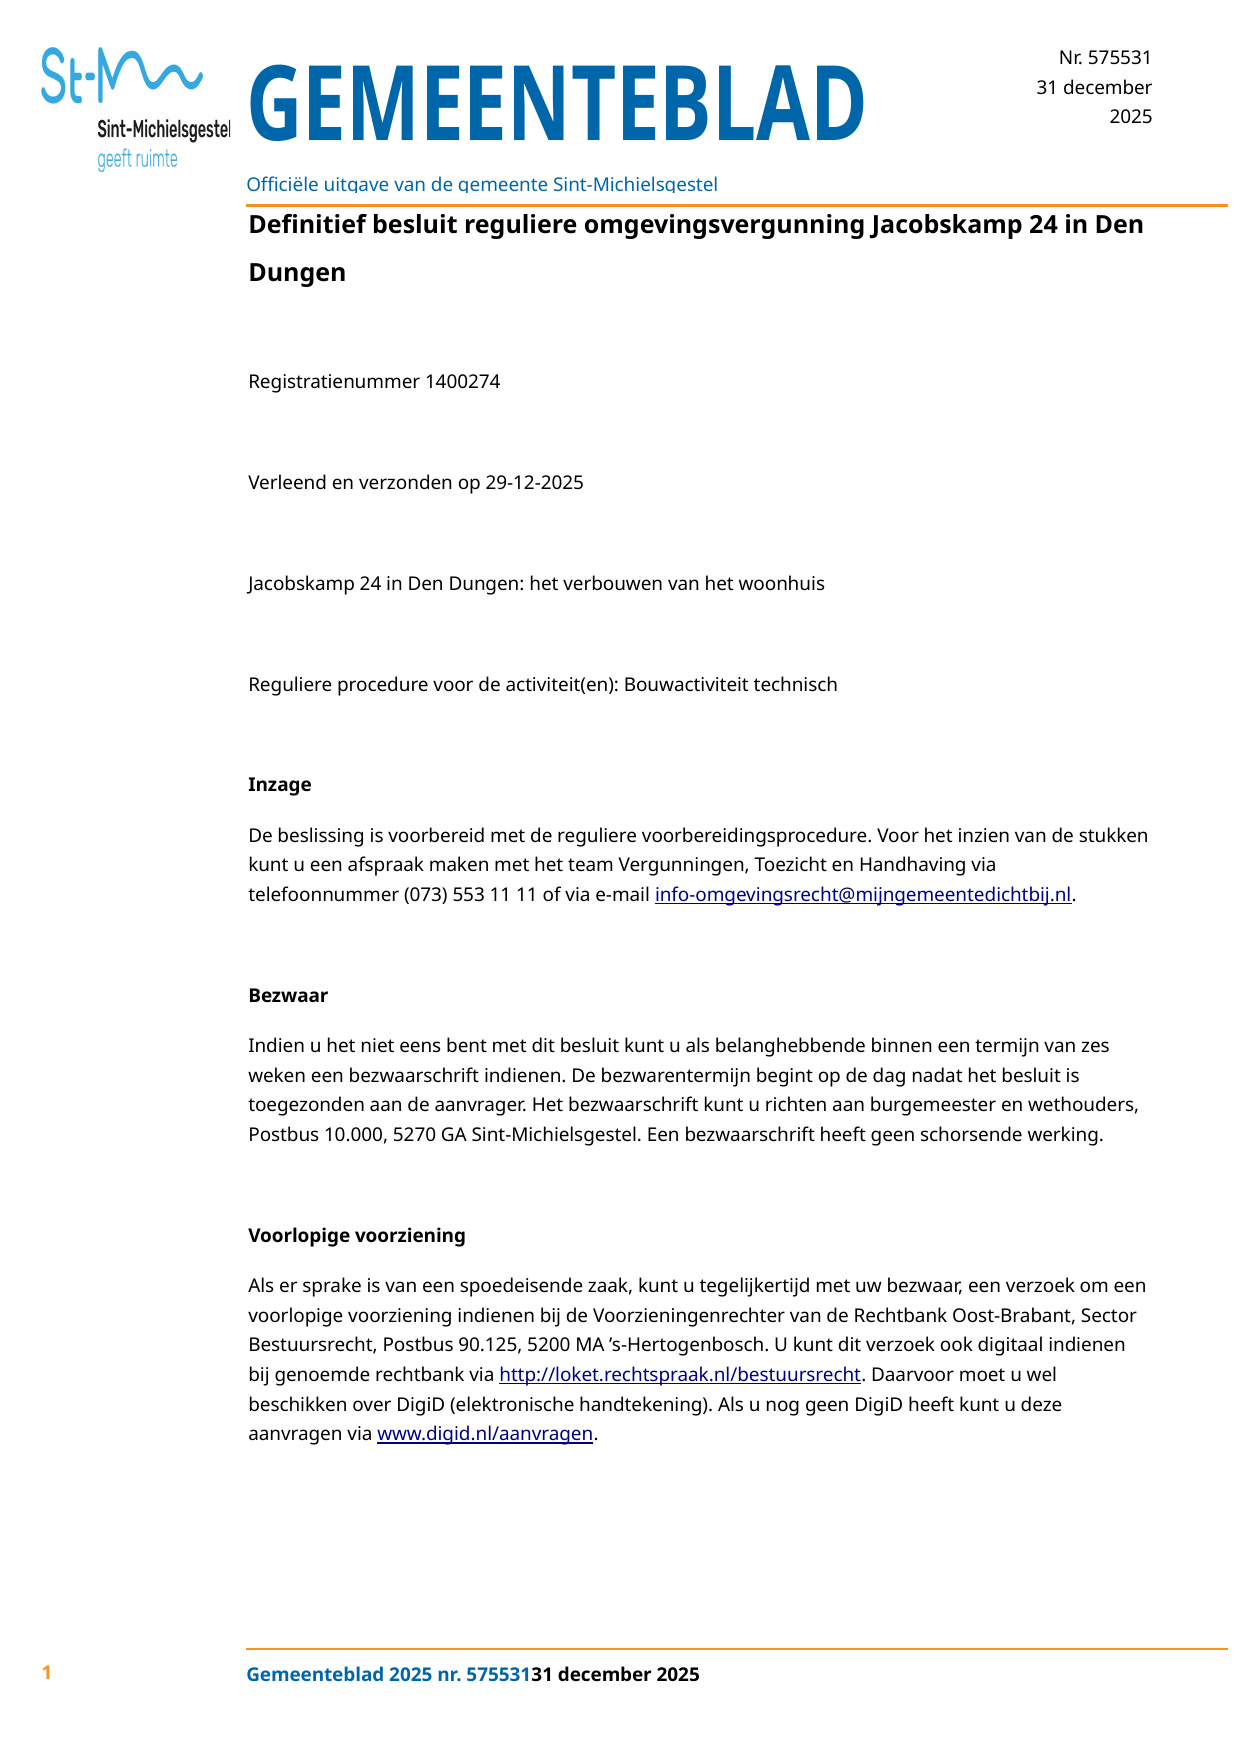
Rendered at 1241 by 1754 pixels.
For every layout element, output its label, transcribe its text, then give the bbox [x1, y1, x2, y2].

text Voorlopige voorziening [248, 1222, 1152, 1248]
text Reguliere procedure voor de activiteit(en): Bouwactiviteit technisch [248, 671, 1152, 697]
text De beslissing is voorbereid met de reguliere voorbereidingsprocedure. Voor het inzien van de stukken kunt u een afspraak maken met het team Vergunningen, Toezicht en Handhaving via telefoonnummer (073) 553 11 11 of via e-mail info-omgevingsrecht@mijngemeentedichtbij.nl. [248, 822, 1152, 907]
text Als er sprake is van een spoedeisende zaak, kunt u tegelijkertijd met uw bezwaar, een verzoek om een voorlopige voorziening indienen bij de Voorzieningenrechter van de Rechtbank Oost-Brabant, Sector Bestuursrecht, Postbus 90.125, 5200 MA ’s-Hertogenbosch. U kunt dit verzoek ook digitaal indienen bij genoemde rechtbank via http://loket.rechtspraak.nl/bestuursrecht. Daarvoor moet u wel beschikken over DigiD (elektronische handtekening). Als u nog geen DigiD heeft kunt u deze aanvragen via www.digid.nl/aanvragen. [248, 1272, 1152, 1446]
picture [41, 47, 231, 172]
text Jacobskamp 24 in Den Dungen: het verbouwen van het woonhuis [248, 570, 1152, 596]
text Verleend en verzonden op 29-12-2025 [248, 469, 1152, 495]
text Definitief besluit reguliere omgevingsvergunning Jacobskamp 24 in Den Dungen [248, 207, 1152, 288]
text Registratienummer 1400274 [248, 368, 1152, 394]
text Inzage [248, 772, 1152, 797]
text Indien u het niet eens bent met dit besluit kunt u als belanghebbende binnen een termijn van zes weken een bezwaarschrift indienen. De bezwarentermijn begint op de dag nadat het besluit is toegezonden aan de aanvrager. Het bezwaarschrift kunt u richten aan burgemeester en wethouders, Postbus 10.000, 5270 GA Sint-Michielsgestel. Een bezwaarschrift heeft geen schorsende werking. [248, 1032, 1152, 1147]
text Bezwaar [248, 982, 1152, 1008]
